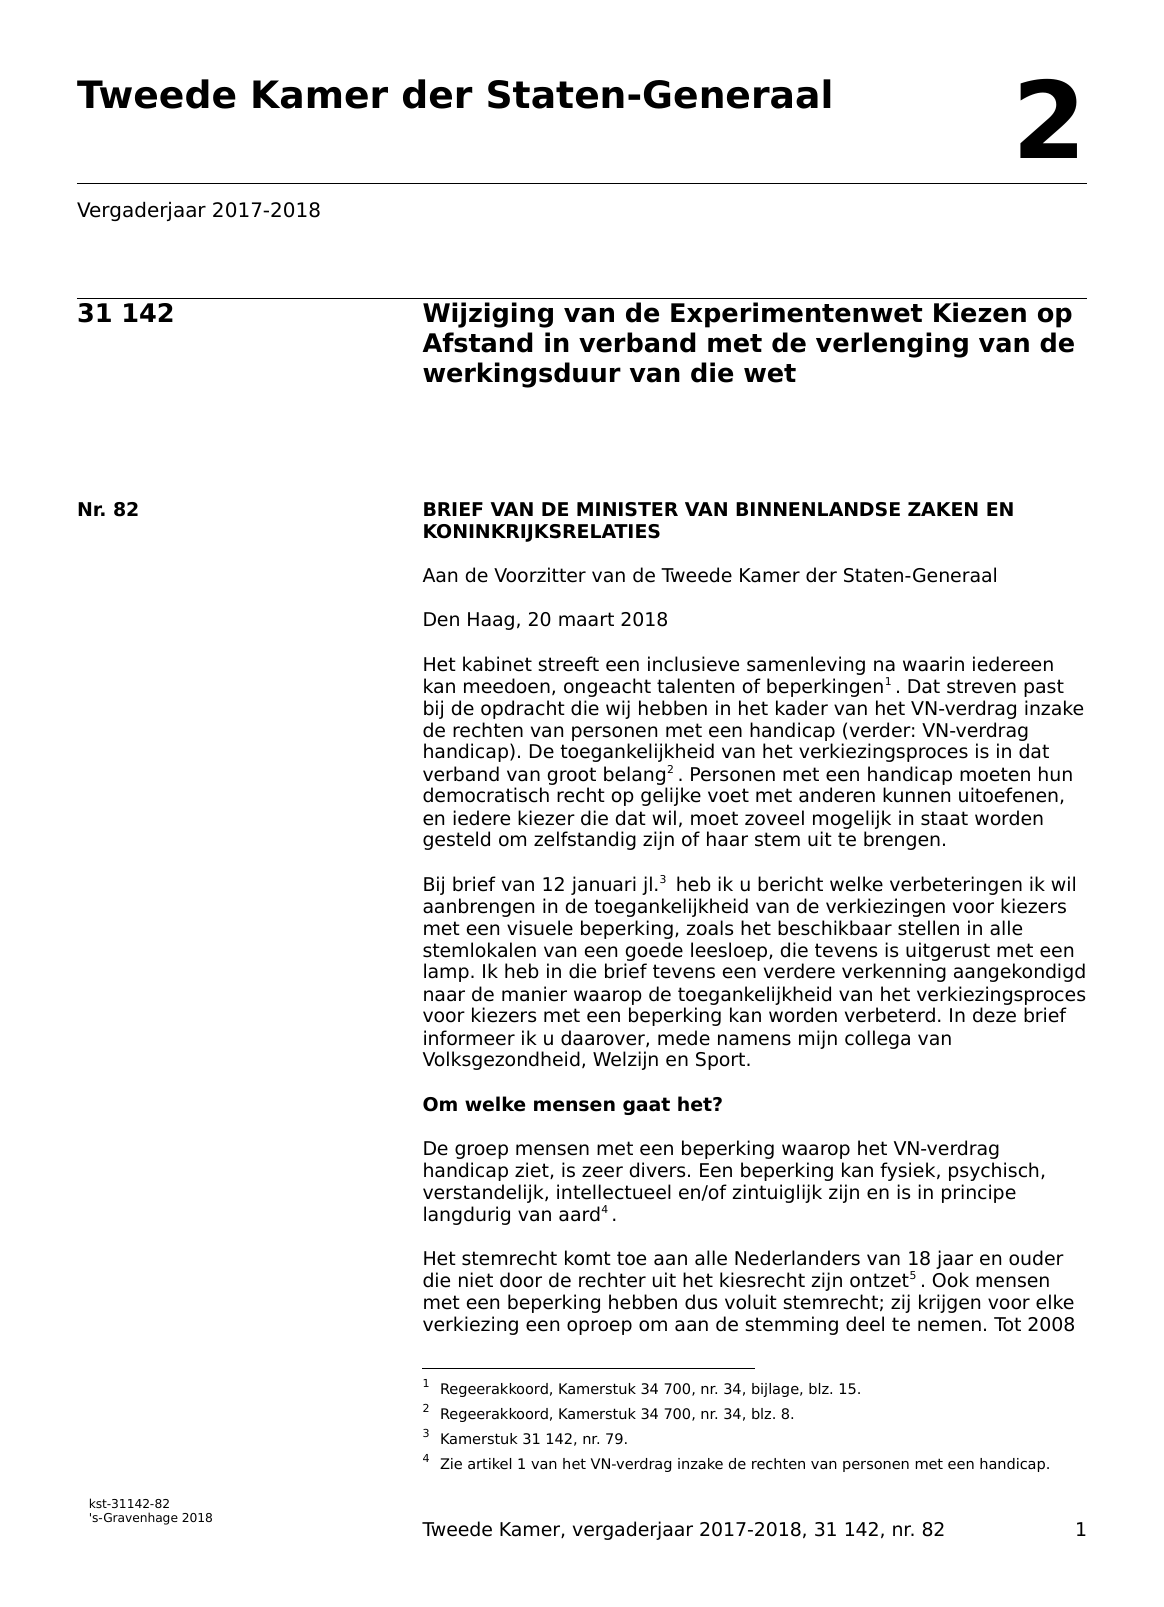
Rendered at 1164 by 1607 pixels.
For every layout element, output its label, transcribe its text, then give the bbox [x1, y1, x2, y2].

text Bij brief van 12 januari jl. heb ik u bericht welke verbeteringen ik wil aanbrengen in de toegankelijkheid van de verkiezingen voor kiezers met een visuele beperking, zoals het beschikbaar stellen in alle stemlokalen van een goede leesloep, die tevens is uitgerust met een lamp. Ik heb in die brief tevens een verdere verkenning aangekondigd naar de manier waarop de toegankelijkheid van het verkiezingsproces voor kiezers met een beperking kan worden verbeterd. In deze brief informeer ik u daarover, mede namens mijn collega van Volksgezondheid, Welzijn en Sport. [422, 873, 1087, 1071]
text Kamerstuk 31 142, nr. 79. [422, 1427, 1087, 1449]
subtitle Om welke mensen gaat het? [422, 1093, 1087, 1116]
text kst-31142-82 [88, 1497, 323, 1511]
text Aan de Voorzitter van de Tweede Kamer der Staten-Generaal [422, 565, 1087, 587]
table_header Tweede Kamer der Staten-Generaal [77, 59, 886, 183]
text 's-Gravenhage 2018 [88, 1511, 323, 1525]
subtitle Nr. 82 BRIEF VAN DE MINISTER VAN BINNENLANDSE ZAKEN EN KONINKRIJKSRELATIES [77, 499, 1087, 543]
subtitle 31 142 Wijziging van de Experimentenwet Kiezen op Afstand in verband met de verlenging van de werkingsduur van die wet [77, 299, 1087, 388]
text Regeerakkoord, Kamerstuk 34 700, nr. 34, blz. 8. [422, 1402, 1087, 1424]
text De groep mensen met een beperking waarop het VN-verdrag handicap ziet, is zeer divers. Een beperking kan fysiek, psychisch, verstandelijk, intellectueel en/of zintuiglijk zijn en is in principe langdurig van aard. [422, 1138, 1087, 1226]
text Het stemrecht komt toe aan alle Nederlanders van 18 jaar en ouder die niet door de rechter uit het kiesrecht zijn ontzet. Ook mensen met een beperking hebben dus voluit stemrecht; zij krijgen voor elke verkiezing een oproep om aan de stemming deel te nemen. Tot 2008 [422, 1248, 1087, 1336]
table_header 2 [886, 59, 1087, 183]
text Regeerakkoord, Kamerstuk 34 700, nr. 34, bijlage, blz. 15. [422, 1377, 1087, 1399]
text Het kabinet streeft een inclusieve samenleving na waarin iedereen kan meedoen, ongeacht talenten of beperkingen. Dat streven past bij de opdracht die wij hebben in het kader van het VN-verdrag inzake de rechten van personen met een handicap (verder: VN-verdrag handicap). De toegankelijkheid van het verkiezingsproces is in dat verband van groot belang. Personen met een handicap moeten hun democratisch recht op gelijke voet met anderen kunnen uitoefenen, en iedere kiezer die dat wil, moet zoveel mogelijk in staat worden gesteld om zelfstandig zijn of haar stem uit te brengen. [422, 653, 1087, 851]
text Den Haag, 20 maart 2018 [422, 609, 1087, 631]
table_cell Vergaderjaar 2017-2018 [77, 184, 1087, 298]
text Zie artikel 1 van het VN-verdrag inzake de rechten van personen met een handicap. [422, 1452, 1087, 1474]
